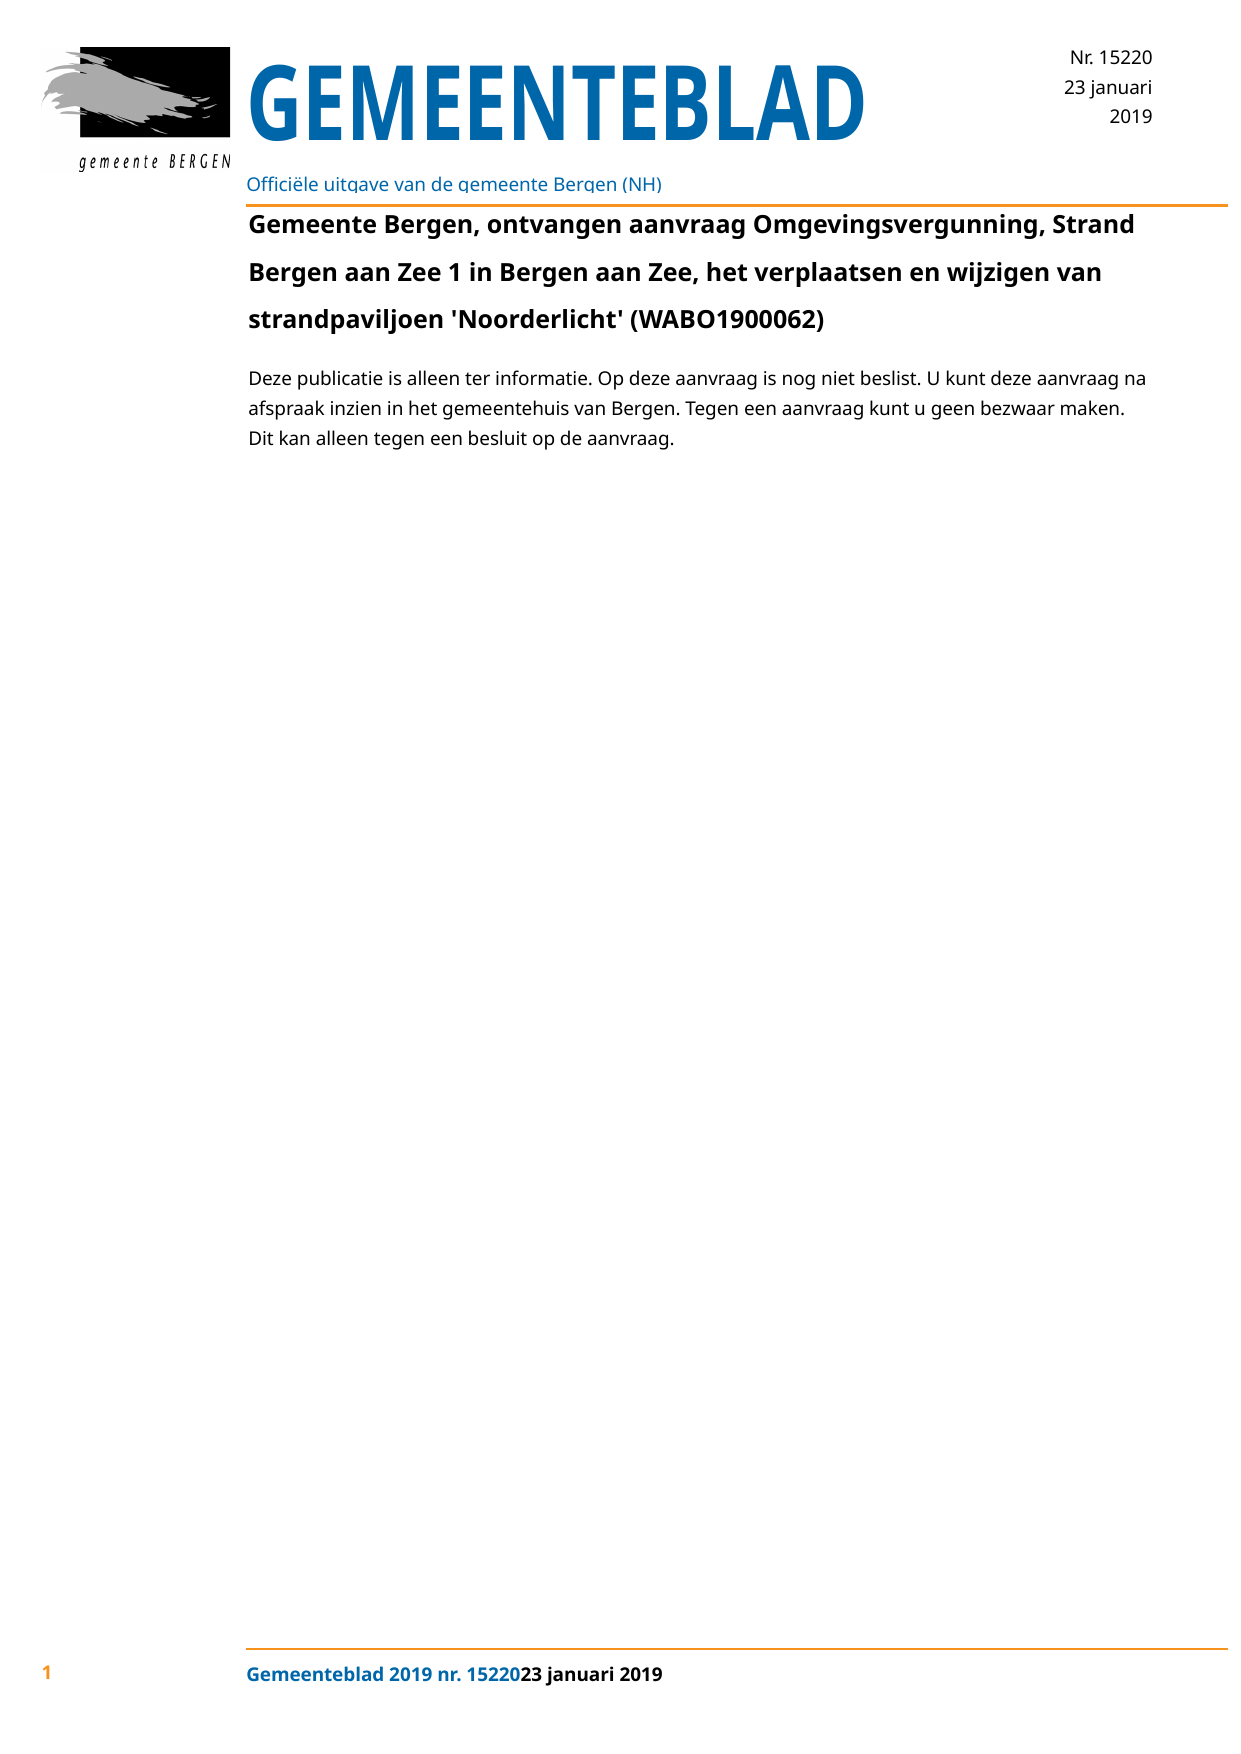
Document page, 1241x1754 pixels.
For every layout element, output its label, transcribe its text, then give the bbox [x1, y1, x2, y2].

picture [41, 47, 231, 172]
text Deze publicatie is alleen ter informatie. Op deze aanvraag is nog niet beslist. U kunt deze aanvraag na afspraak inzien in het gemeentehuis van Bergen. Tegen een aanvraag kunt u geen bezwaar maken. Dit kan alleen tegen een besluit op de aanvraag. [248, 366, 1152, 450]
text Gemeente Bergen, ontvangen aanvraag Omgevingsvergunning, Strand Bergen aan Zee 1 in Bergen aan Zee, het verplaatsen en wijzigen van strandpaviljoen 'Noorderlicht' (WABO1900062) [248, 207, 1152, 336]
